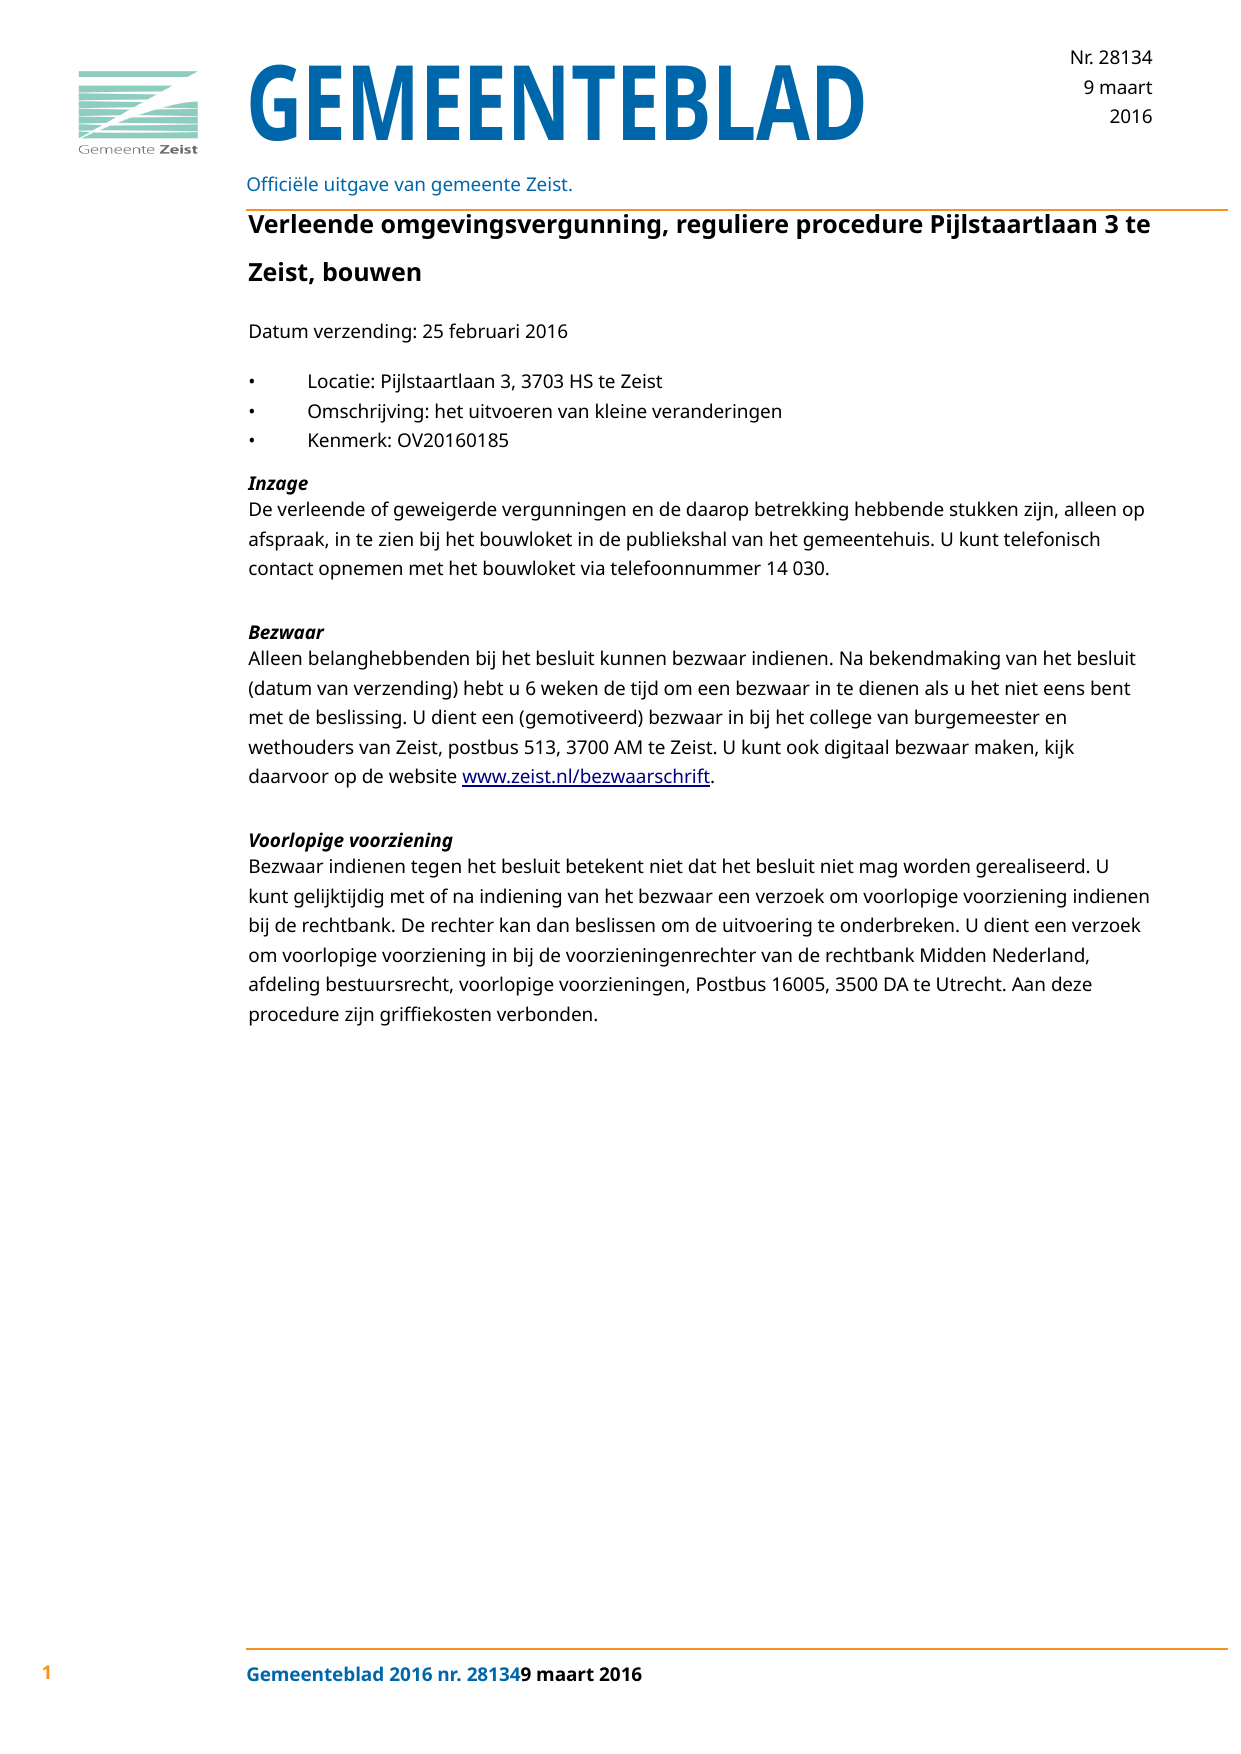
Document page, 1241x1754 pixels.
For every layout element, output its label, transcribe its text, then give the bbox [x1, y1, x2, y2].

text Bezwaar [248, 619, 1152, 645]
text Datum verzending: 25 februari 2016 [248, 318, 1152, 344]
list Kenmerk: OV20160185 [248, 427, 1152, 453]
list Omschrijving: het uitvoeren van kleine veranderingen [248, 398, 1152, 424]
text Voorlopige voorziening [248, 827, 1152, 853]
text Inzage [248, 471, 1152, 496]
list Locatie: Pijlstaartlaan 3, 3703 HS te Zeist [248, 368, 1152, 394]
text Alleen belanghebbenden bij het besluit kunnen bezwaar indienen. Na bekendmaking van het besluit (datum van verzending) hebt u 6 weken de tijd om een bezwaar in te dienen als u het niet eens bent met de beslissing. U dient een (gemotiveerd) bezwaar in bij het college van burgemeester en wethouders van Zeist, postbus 513, 3700 AM te Zeist. U kunt ook digitaal bezwaar maken, kijk daarvoor op de website www.zeist.nl/bezwaarschrift. [248, 645, 1152, 789]
text Bezwaar indienen tegen het besluit betekent niet dat het besluit niet mag worden gerealiseerd. U kunt gelijktijdig met of na indiening van het bezwaar een verzoek om voorlopige voorziening indienen bij de rechtbank. De rechter kan dan beslissen om de uitvoering te onderbreken. U dient een verzoek om voorlopige voorziening in bij de voorzieningenrechter van de rechtbank Midden Nederland, afdeling bestuursrecht, voorlopige voorzieningen, Postbus 16005, 3500 DA te Utrecht. Aan deze procedure zijn griffiekosten verbonden. [248, 853, 1152, 1027]
picture [41, 47, 231, 172]
text De verleende of geweigerde vergunningen en de daarop betrekking hebbende stukken zijn, alleen op afspraak, in te zien bij het bouwloket in de publiekshal van het gemeentehuis. U kunt telefonisch contact opnemen met het bouwloket via telefoonnummer 14 030. [248, 496, 1152, 581]
text Verleende omgevingsvergunning, reguliere procedure Pijlstaartlaan 3 te Zeist, bouwen [248, 211, 1152, 288]
